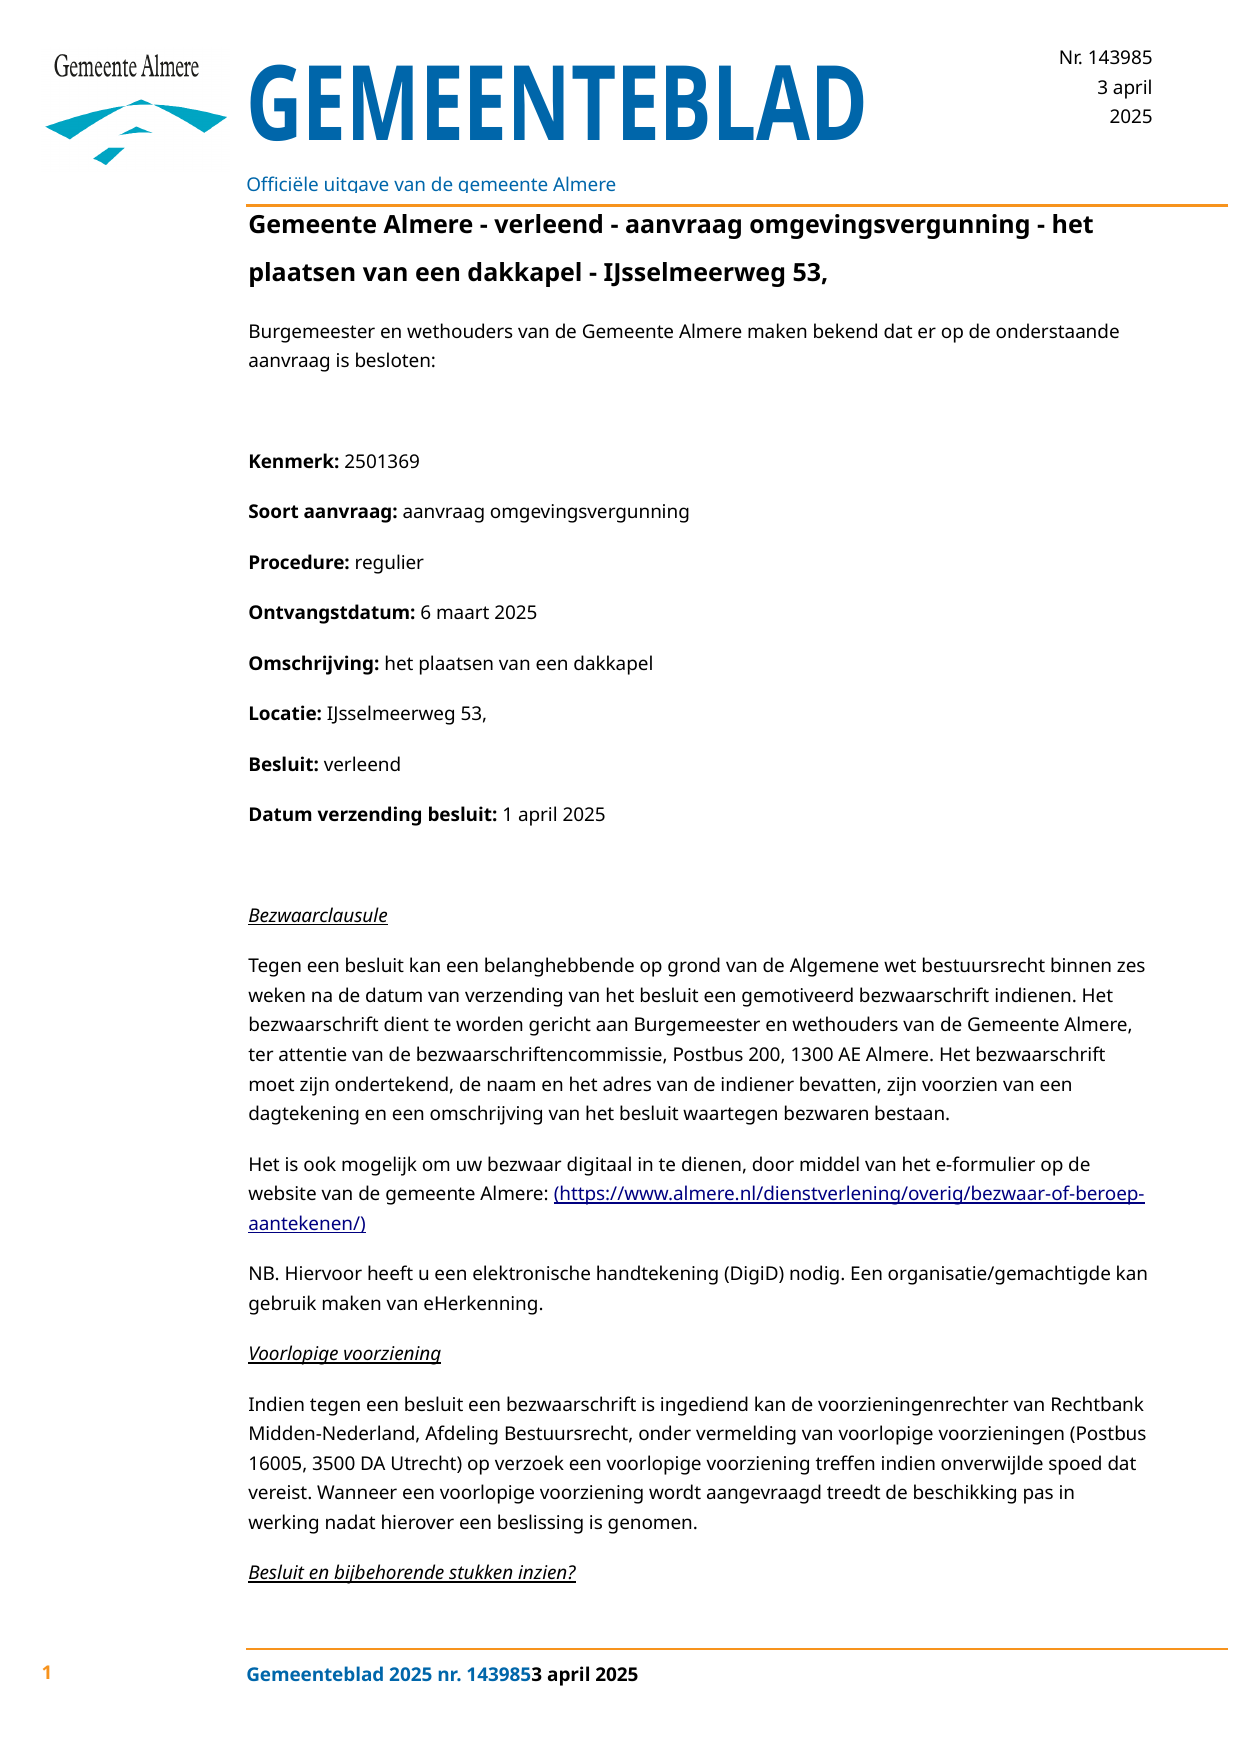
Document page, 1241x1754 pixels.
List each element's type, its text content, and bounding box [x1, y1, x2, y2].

text Kenmerk: 2501369 [248, 448, 1152, 474]
text Ontvangstdatum: 6 maart 2025 [248, 599, 1152, 625]
picture [41, 47, 231, 172]
text Soort aanvraag: aanvraag omgevingsvergunning [248, 499, 1152, 524]
text Burgemeester en wethouders van de Gemeente Almere maken bekend dat er op de onderstaande aanvraag is besloten: [248, 318, 1152, 373]
text Gemeente Almere - verleend - aanvraag omgevingsvergunning - het plaatsen van een dakkapel - IJsselmeerweg 53, [248, 207, 1152, 288]
text Besluit: verleend [248, 751, 1152, 777]
text Besluit en bijbehorende stukken inzien? [248, 1559, 1152, 1585]
text NB. Hiervoor heeft u een elektronische handtekening (DigiD) nodig. Een organisatie/gemachtigde kan gebruik maken van eHerkenning. [248, 1260, 1152, 1316]
text Voorlopige voorziening [248, 1340, 1152, 1366]
text Het is ook mogelijk om uw bezwaar digitaal in te dienen, door middel van het e-formulier op de website van de gemeente Almere: (https://www.almere.nl/dienstverlening/overig/bezwaar-of-beroep-aantekenen/) [248, 1151, 1152, 1236]
text Bezwaarclausule [248, 902, 1152, 928]
text Procedure: regulier [248, 549, 1152, 575]
text Indien tegen een besluit een bezwaarschrift is ingediend kan de voorzieningenrechter van Rechtbank Midden-Nederland, Afdeling Bestuursrecht, onder vermelding van voorlopige voorzieningen (Postbus 16005, 3500 DA Utrecht) op verzoek een voorlopige voorziening treffen indien onverwijlde spoed dat vereist. Wanneer een voorlopige voorziening wordt aangevraagd treedt de beschikking pas in werking nadat hierover een beslissing is genomen. [248, 1391, 1152, 1535]
text Omschrijving: het plaatsen van een dakkapel [248, 650, 1152, 676]
text Tegen een besluit kan een belanghebbende op grond van de Algemene wet bestuursrecht binnen zes weken na de datum van verzending van het besluit een gemotiveerd bezwaarschrift indienen. Het bezwaarschrift dient te worden gericht aan Burgemeester en wethouders van de Gemeente Almere, ter attentie van de bezwaarschriftencommissie, Postbus 200, 1300 AE Almere. Het bezwaarschrift moet zijn ondertekend, de naam en het adres van de indiener bevatten, zijn voorzien van een dagtekening en een omschrijving van het besluit waartegen bezwaren bestaan. [248, 952, 1152, 1126]
text Datum verzending besluit: 1 april 2025 [248, 801, 1152, 827]
text Locatie: IJsselmeerweg 53, [248, 700, 1152, 726]
